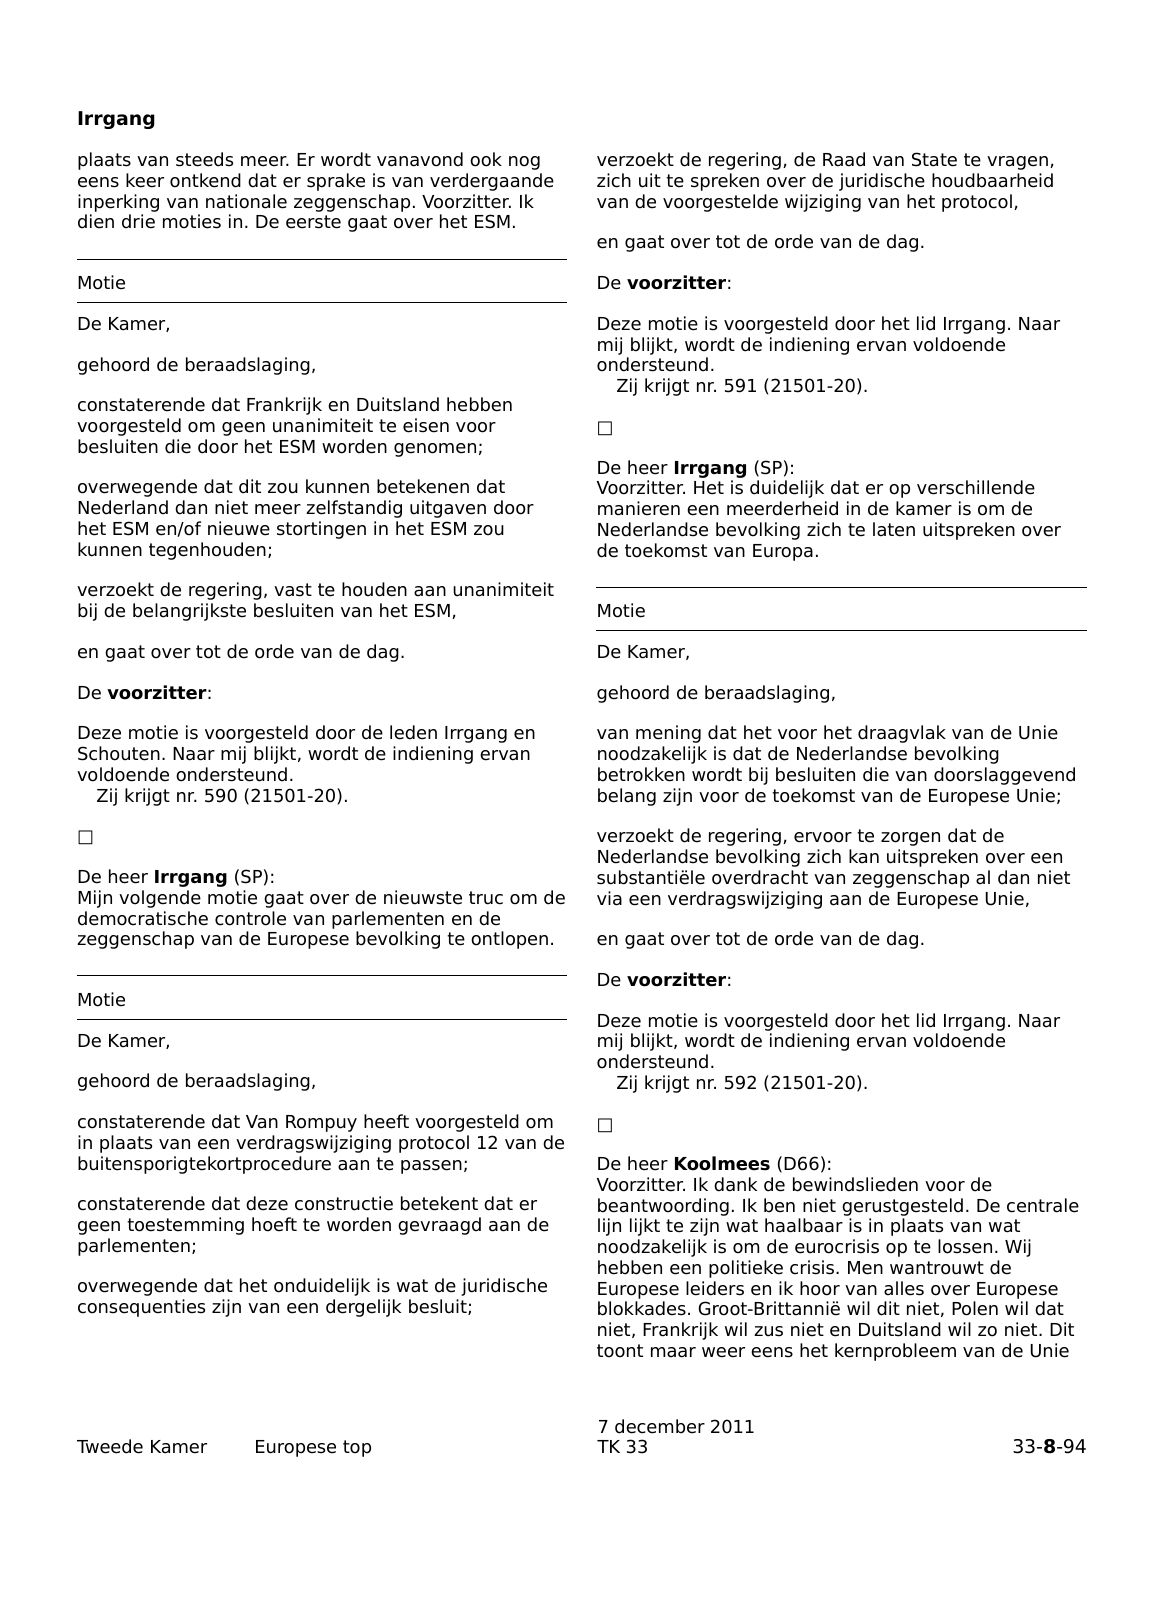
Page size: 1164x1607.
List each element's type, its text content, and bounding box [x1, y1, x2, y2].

text De heer Irrgang (SP): [77, 867, 567, 888]
text De Kamer, [77, 314, 567, 334]
text overwegende dat het onduidelijk is wat de juridische consequenties zijn van een dergelijk besluit; [77, 1276, 567, 1318]
text Zij krijgt nr. 590 (21501-20). [77, 785, 567, 806]
text □ [596, 417, 1087, 437]
text De voorzitter: [596, 970, 1087, 991]
text constaterende dat Van Rompuy heeft voorgesteld om in plaats van een verdragswijziging protocol 12 van de buitensporigtekortprocedure aan te passen; [77, 1112, 567, 1174]
text □ [77, 826, 567, 847]
text en gaat over tot de orde van de dag. [596, 929, 1087, 950]
text gehoord de beraadslaging, [77, 354, 567, 375]
text verzoekt de regering, de Raad van State te vragen, zich uit te spreken over de juridische houdbaarheid van de voorgestelde wijziging van het protocol, [596, 150, 1087, 212]
text Deze motie is voorgesteld door het lid Irrgang. Naar mij blijkt, wordt de indiening ervan voldoende ondersteund. [596, 1011, 1087, 1073]
text De voorzitter: [596, 273, 1087, 294]
text Motie [77, 990, 567, 1010]
text verzoekt de regering, ervoor te zorgen dat de Nederlandse bevolking zich kan uitspreken over een substantiële overdracht van zeggenschap al dan niet via een verdragswijziging aan de Europese Unie, [596, 826, 1087, 909]
text De heer Koolmees (D66): [596, 1154, 1087, 1175]
text Motie [596, 601, 1087, 622]
text Deze motie is voorgesteld door het lid Irrgang. Naar mij blijkt, wordt de indiening ervan voldoende ondersteund. [596, 314, 1087, 376]
text overwegende dat dit zou kunnen betekenen dat Nederland dan niet meer zelfstandig uitgaven door het ESM en/of nieuwe stortingen in het ESM zou kunnen tegenhouden; [77, 477, 567, 560]
text Deze motie is voorgesteld door de leden Irrgang en Schouten. Naar mij blijkt, wordt de indiening ervan voldoende ondersteund. [77, 723, 567, 785]
text De voorzitter: [77, 682, 567, 703]
text Zij krijgt nr. 592 (21501-20). [596, 1073, 1087, 1093]
text gehoord de beraadslaging, [77, 1071, 567, 1092]
text plaats van steeds meer. Er wordt vanavond ook nog eens keer ontkend dat er sprake is van verdergaande inperking van nationale zeggenschap. Voorzitter. Ik dien drie moties in. De eerste gaat over het ESM. [77, 150, 567, 233]
text Zij krijgt nr. 591 (21501-20). [596, 376, 1087, 397]
text van mening dat het voor het draagvlak van de Unie noodzakelijk is dat de Nederlandse bevolking betrokken wordt bij besluiten die van doorslaggevend belang zijn voor de toekomst van de Europese Unie; [596, 723, 1087, 806]
text constaterende dat deze constructie betekent dat er geen toestemming hoeft te worden gevraagd aan de parlementen; [77, 1194, 567, 1256]
text en gaat over tot de orde van de dag. [596, 232, 1087, 253]
text Motie [77, 273, 567, 294]
text De heer Irrgang (SP): [596, 457, 1087, 478]
text Voorzitter. Ik dank de bewindslieden voor de beantwoording. Ik ben niet gerustgesteld. De centrale lijn lijkt te zijn wat haalbaar is in plaats van wat noodzakelijk is om de eurocrisis op te lossen. Wij hebben een politieke crisis. Men wantrouwt de Europese leiders en ik hoor van alles over Europese blokkades. Groot-Brittannië wil dit niet, Polen wil dat niet, Frankrijk wil zus niet en Duitsland wil zo niet. Dit toont maar weer eens het kernprobleem van de Unie [596, 1175, 1087, 1361]
text verzoekt de regering, vast te houden aan unanimiteit bij de belangrijkste besluiten van het ESM, [77, 580, 567, 622]
text De Kamer, [596, 642, 1087, 662]
text constaterende dat Frankrijk en Duitsland hebben voorgesteld om geen unanimiteit te eisen voor besluiten die door het ESM worden genomen; [77, 395, 567, 457]
text Voorzitter. Het is duidelijk dat er op verschillende manieren een meerderheid in de kamer is om de Nederlandse bevolking zich te laten uitspreken over de toekomst van Europa. [596, 478, 1087, 561]
text Mijn volgende motie gaat over de nieuwste truc om de democratische controle van parlementen en de zeggenschap van de Europese bevolking te ontlopen. [77, 888, 567, 950]
text gehoord de beraadslaging, [596, 682, 1087, 703]
text en gaat over tot de orde van de dag. [77, 642, 567, 662]
text De Kamer, [77, 1030, 567, 1051]
text □ [596, 1113, 1087, 1134]
